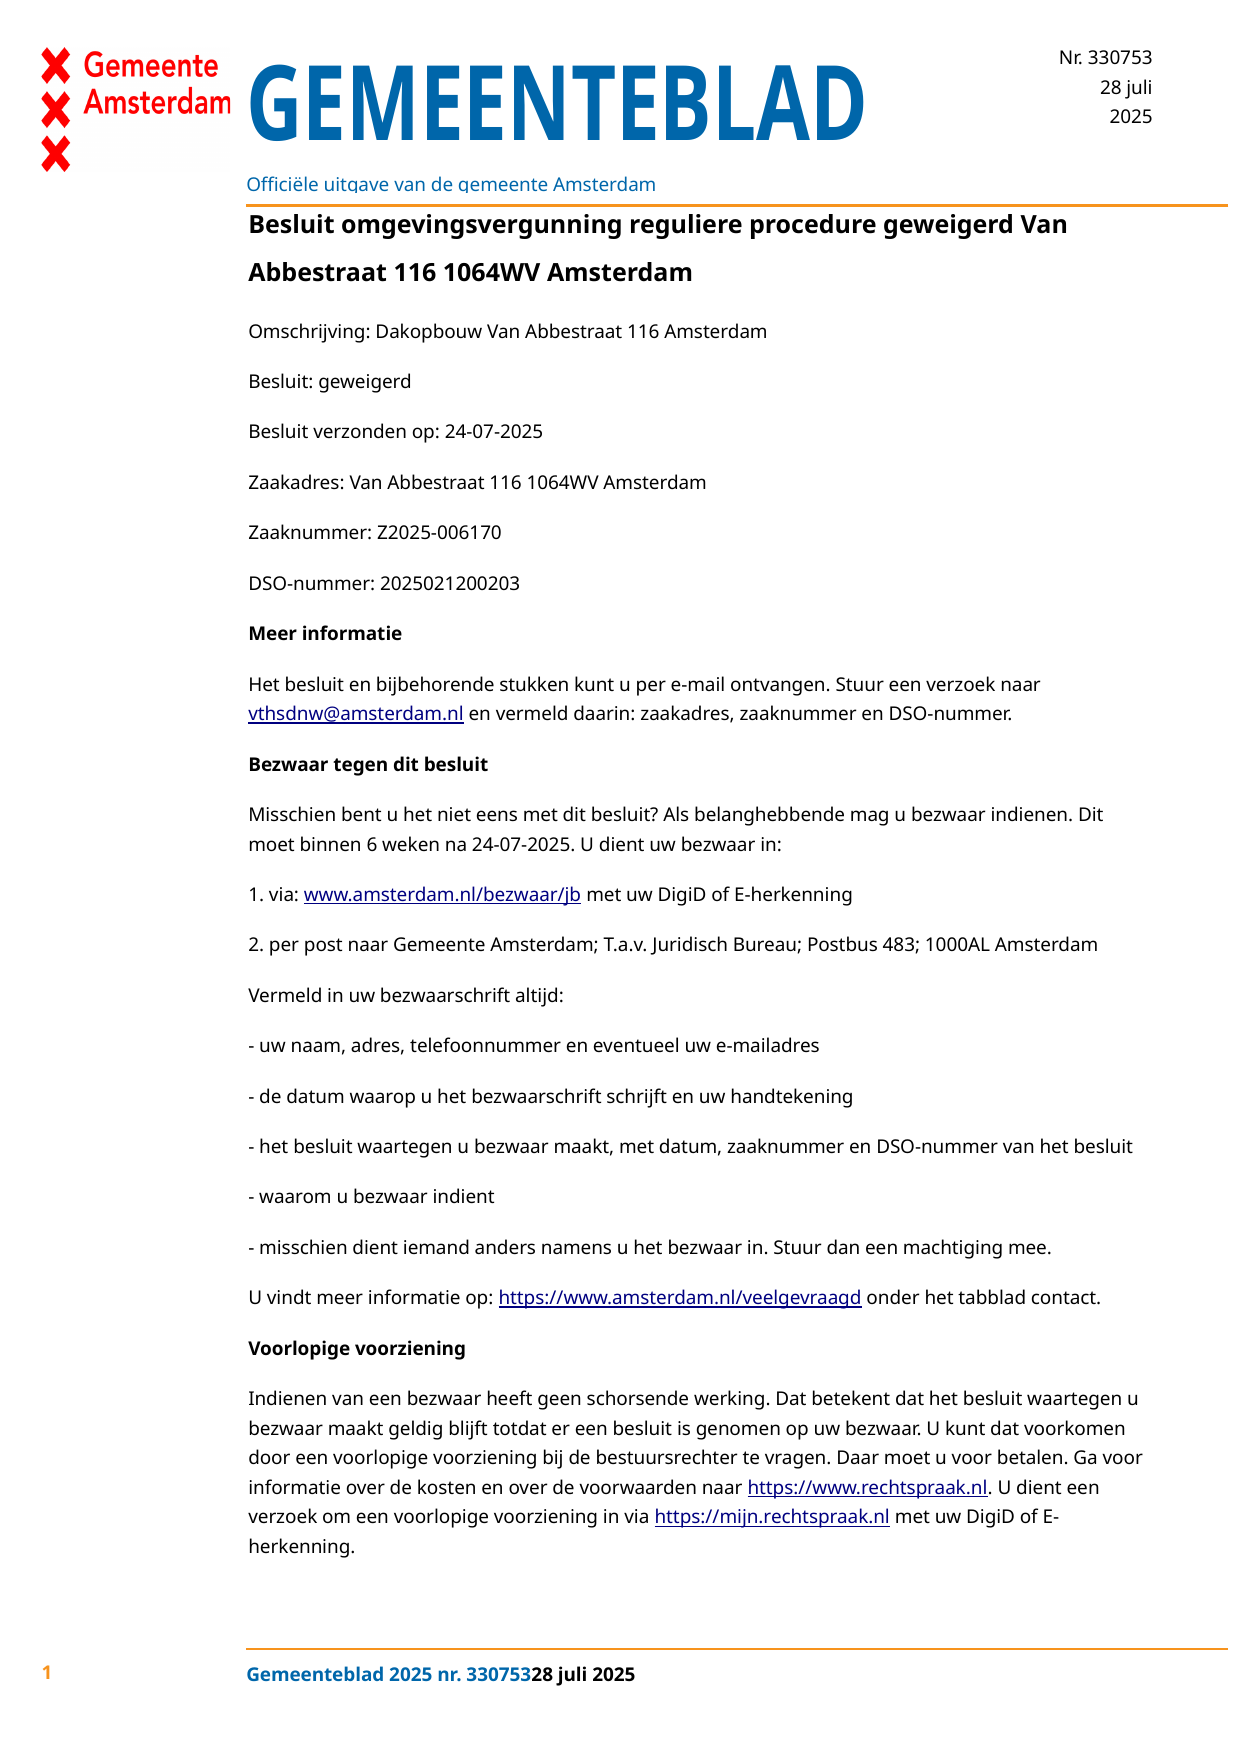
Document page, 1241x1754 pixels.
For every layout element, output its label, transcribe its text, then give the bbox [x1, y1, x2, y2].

text Zaaknummer: Z2025-006170 [248, 519, 1152, 545]
text Indienen van een bezwaar heeft geen schorsende werking. Dat betekent dat het besluit waartegen u bezwaar maakt geldig blijft totdat er een besluit is genomen op uw bezwaar. U kunt dat voorkomen door een voorlopige voorziening bij de bestuursrechter te vragen. Daar moet u voor betalen. Ga voor informatie over de kosten en over de voorwaarden naar https://www.rechtspraak.nl. U dient een verzoek om een voorlopige voorziening in via https://mijn.rechtspraak.nl met uw DigiD of E-herkenning. [248, 1385, 1152, 1559]
text Vermeld in uw bezwaarschrift altijd: [248, 982, 1152, 1008]
text Besluit: geweigerd [248, 368, 1152, 394]
text - het besluit waartegen u bezwaar maakt, met datum, zaaknummer en DSO-nummer van het besluit [248, 1133, 1152, 1159]
text Het besluit en bijbehorende stukken kunt u per e-mail ontvangen. Stuur een verzoek naar vthsdnw@amsterdam.nl en vermeld daarin: zaakadres, zaaknummer en DSO-nummer. [248, 671, 1152, 726]
text U vindt meer informatie op: https://www.amsterdam.nl/veelgevraagd onder het tabblad contact. [248, 1284, 1152, 1310]
picture [41, 47, 231, 172]
text - waarom u bezwaar indient [248, 1184, 1152, 1209]
text 1. via: www.amsterdam.nl/bezwaar/jb met uw DigiD of E-herkenning [248, 881, 1152, 907]
text Besluit verzonden op: 24-07-2025 [248, 419, 1152, 444]
text Misschien bent u het niet eens met dit besluit? Als belanghebbende mag u bezwaar indienen. Dit moet binnen 6 weken na 24-07-2025. U dient uw bezwaar in: [248, 801, 1152, 857]
text Voorlopige voorziening [248, 1335, 1152, 1361]
text Bezwaar tegen dit besluit [248, 751, 1152, 777]
text 2. per post naar Gemeente Amsterdam; T.a.v. Juridisch Bureau; Postbus 483; 1000AL Amsterdam [248, 932, 1152, 957]
text - misschien dient iemand anders namens u het bezwaar in. Stuur dan een machtiging mee. [248, 1234, 1152, 1260]
text Omschrijving: Dakopbouw Van Abbestraat 116 Amsterdam [248, 318, 1152, 344]
text Zaakadres: Van Abbestraat 116 1064WV Amsterdam [248, 469, 1152, 495]
text DSO-nummer: 2025021200203 [248, 570, 1152, 596]
text - de datum waarop u het bezwaarschrift schrijft en uw handtekening [248, 1083, 1152, 1109]
text - uw naam, adres, telefoonnummer en eventueel uw e-mailadres [248, 1032, 1152, 1058]
text Besluit omgevingsvergunning reguliere procedure geweigerd Van Abbestraat 116 1064WV Amsterdam [248, 207, 1152, 288]
text Meer informatie [248, 620, 1152, 646]
